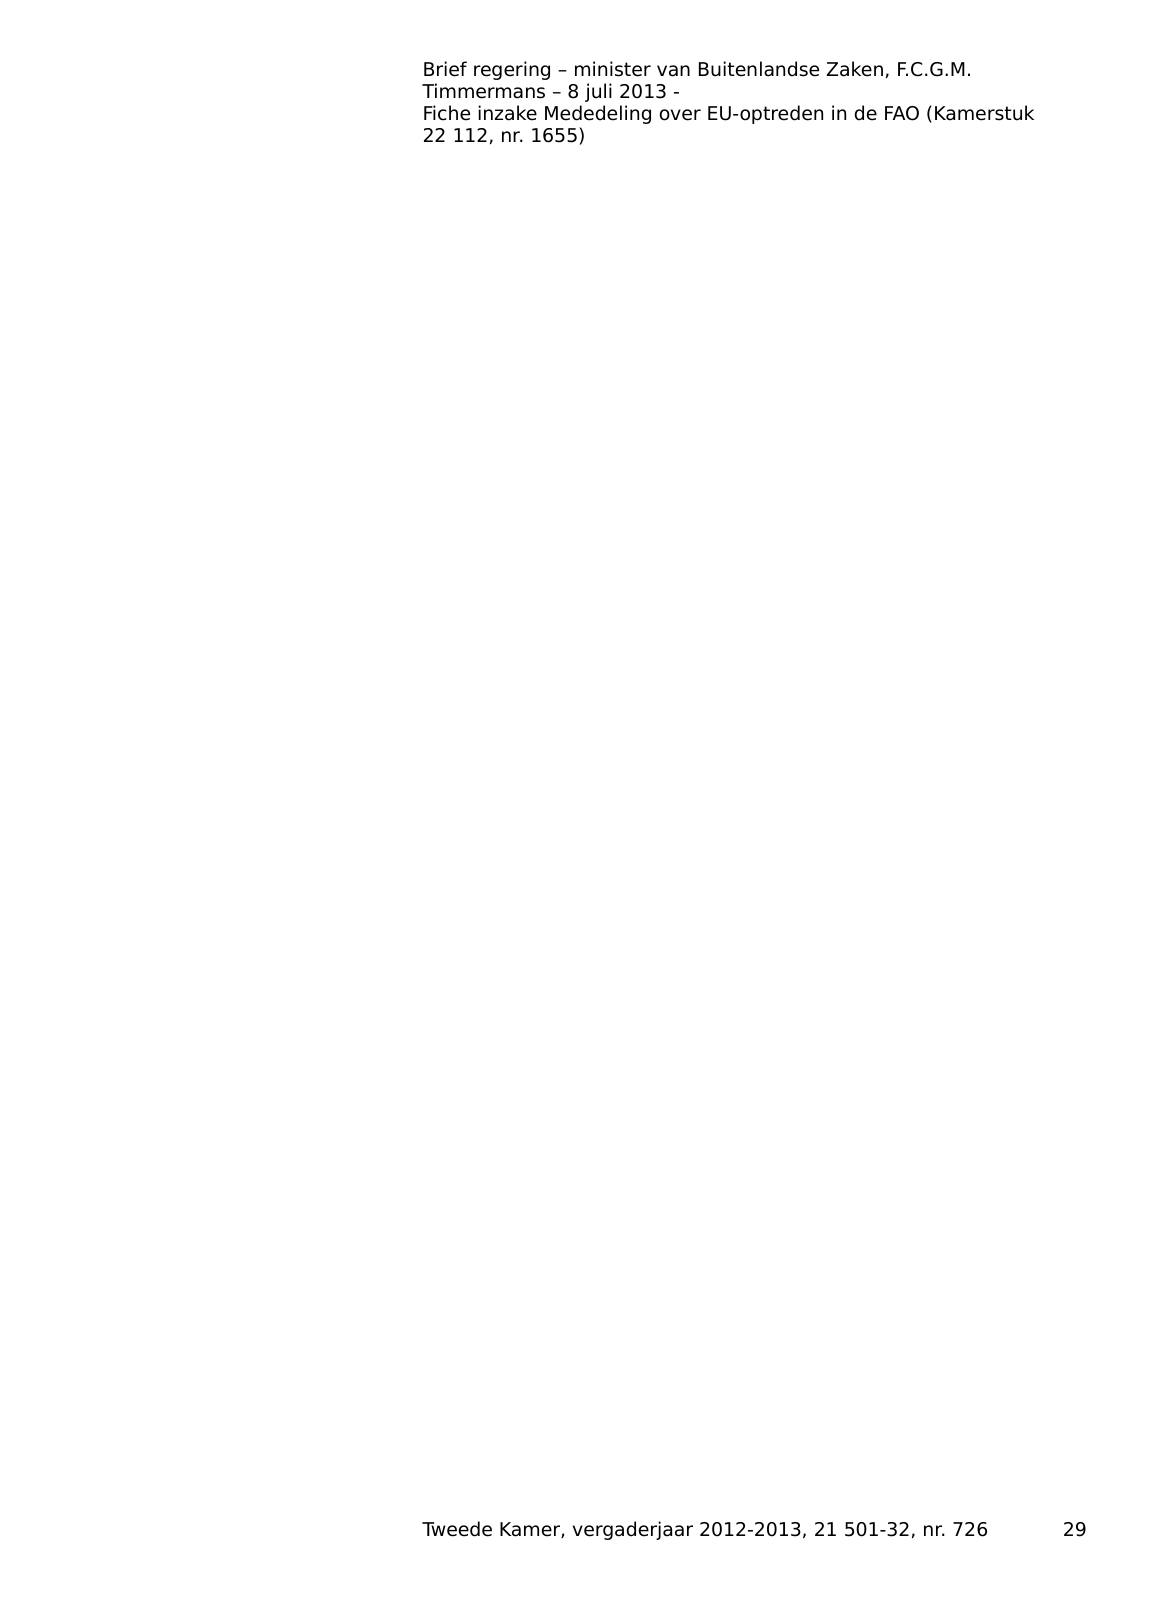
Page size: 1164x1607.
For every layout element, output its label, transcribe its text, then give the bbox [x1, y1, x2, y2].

text Fiche inzake Mededeling over EU-optreden in de FAO (Kamerstuk 22 112, nr. 1655) [422, 103, 1087, 147]
text Brief regering – minister van Buitenlandse Zaken, F.C.G.M. Timmermans – 8 juli 2013 - [422, 59, 1087, 103]
